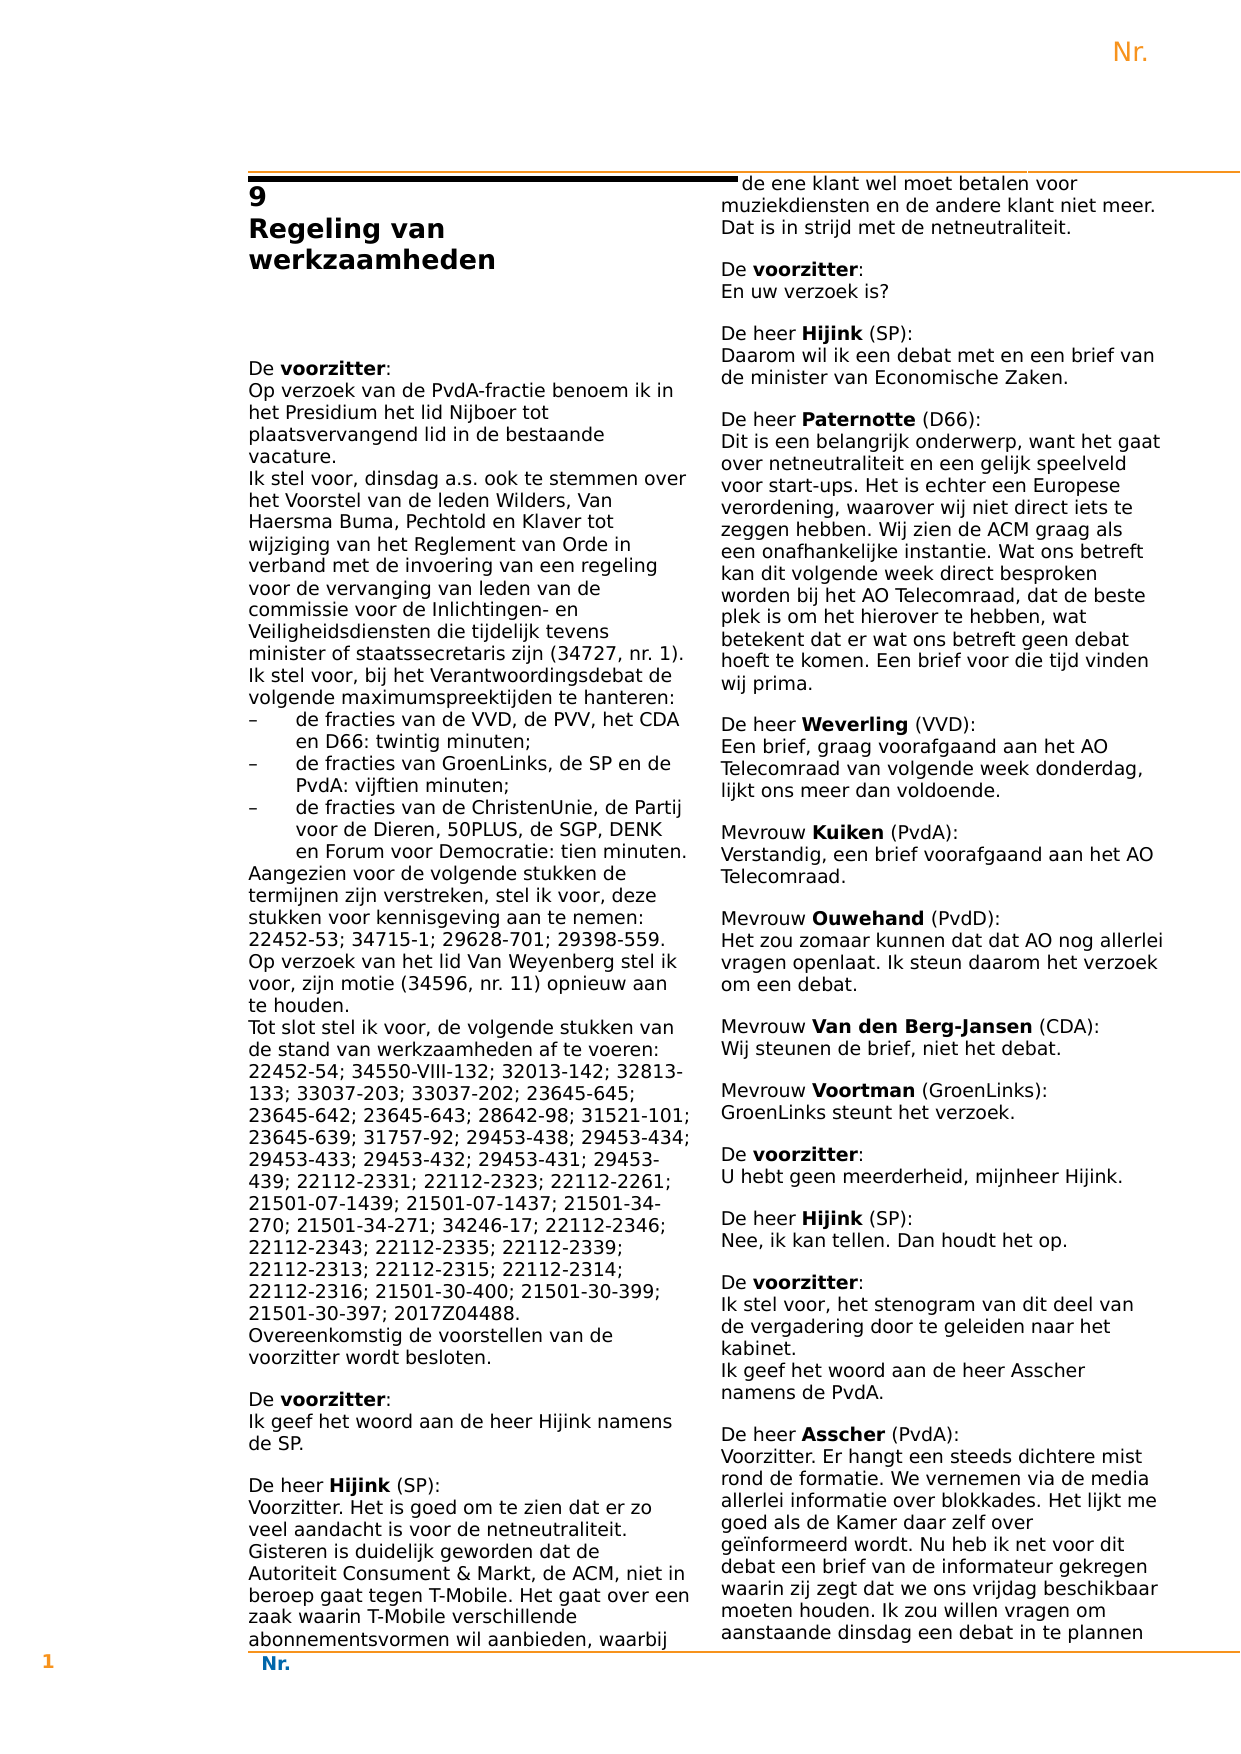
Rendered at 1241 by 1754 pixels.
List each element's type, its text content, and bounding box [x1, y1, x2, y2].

text De heer Hijink (SP): [721, 1208, 1163, 1230]
text Mevrouw Voortman (GroenLinks): [721, 1080, 1163, 1102]
text 22452-54; 34550-VIII-132; 32013-142; 32813-133; 33037-203; 33037-202; 23645-645; 23645-642; 23645-643; 28642-98; 31521-101; 23645-639; 31757-92; 29453-438; 29453-434; 29453-433; 29453-432; 29453-431; 29453-439; 22112-2331; 22112-2323; 22112-2261; 21501-07-1439; 21501-07-1437; 21501-34-270; 21501-34-271; 34246-17; 22112-2346; 22112-2343; 22112-2335; 22112-2339; 22112-2313; 22112-2315; 22112-2314; 22112-2316; 21501-30-400; 21501-30-399; 21501-30-397; 2017Z04488. [248, 1061, 691, 1325]
list de fracties van GroenLinks, de SP en de PvdA: vijftien minuten; [248, 753, 691, 797]
list de fracties van de ChristenUnie, de Partij voor de Dieren, 50PLUS, de SGP, DENK en Forum voor Democratie: tien minuten. [248, 797, 691, 863]
list de fracties van de VVD, de PVV, het CDA en D66: twintig minuten; [248, 709, 691, 753]
text Ik geef het woord aan de heer Asscher namens de PvdA. [721, 1360, 1163, 1404]
text Overeenkomstig de voorstellen van de voorzitter wordt besloten. [248, 1325, 691, 1369]
text De voorzitter: [248, 358, 691, 379]
text de ene klant wel moet betalen voor muziekdiensten en de andere klant niet meer. Dat is in strijd met de netneutraliteit. [721, 173, 1163, 239]
text Mevrouw Kuiken (PvdA): [721, 822, 1163, 844]
text Tot slot stel ik voor, de volgende stukken van de stand van werkzaamheden af te voeren: [248, 1017, 691, 1061]
text Mevrouw Van den Berg-Jansen (CDA): [721, 1016, 1163, 1038]
text Voorzitter. Er hangt een steeds dichtere mist rond de formatie. We vernemen via de media allerlei informatie over blokkades. Het lijkt me goed als de Kamer daar zelf over geïnformeerd wordt. Nu heb ik net voor dit debat een brief van de informateur gekregen waarin zij zegt dat we ons vrijdag beschikbaar moeten houden. Ik zou willen vragen om aanstaande dinsdag een debat in te plannen [721, 1446, 1163, 1644]
text De heer Asscher (PvdA): [721, 1424, 1163, 1446]
text De voorzitter: [248, 1389, 691, 1411]
text Wij steunen de brief, niet het debat. [721, 1038, 1163, 1060]
text 22452-53; 34715-1; 29628-701; 29398-559. [248, 929, 691, 951]
text Mevrouw Ouwehand (PvdD): [721, 908, 1163, 930]
text Ik stel voor, het stenogram van dit deel van de vergadering door te geleiden naar het kabinet. [721, 1294, 1163, 1360]
text En uw verzoek is? [721, 281, 1163, 303]
text U hebt geen meerderheid, mijnheer Hijink. [721, 1166, 1163, 1188]
text Ik geef het woord aan de heer Hijink namens de SP. [248, 1411, 691, 1454]
text De heer Weverling (VVD): [721, 714, 1163, 736]
text De voorzitter: [721, 259, 1163, 281]
text De heer Paternotte (D66): [721, 409, 1163, 431]
text Ik stel voor, dinsdag a.s. ook te stemmen over het Voorstel van de leden Wilders, Van Haersma Buma, Pechtold en Klaver tot wijziging van het Reglement van Orde in verband met de invoering van een regeling voor de vervanging van leden van de commissie voor de Inlichtingen- en Veiligheidsdiensten die tijdelijk tevens minister of staatssecretaris zijn (34727, nr. 1). [248, 467, 691, 665]
title 9 Regeling van werkzaamheden [248, 182, 691, 276]
text Op verzoek van de PvdA-fractie benoem ik in het Presidium het lid Nijboer tot plaatsvervangend lid in de bestaande vacature. [248, 379, 691, 467]
text De voorzitter: [721, 1144, 1163, 1166]
text Nee, ik kan tellen. Dan houdt het op. [721, 1230, 1163, 1252]
text Op verzoek van het lid Van Weyenberg stel ik voor, zijn motie (34596, nr. 11) opnieuw aan te houden. [248, 951, 691, 1017]
text De heer Hijink (SP): [248, 1474, 691, 1497]
text Ik stel voor, bij het Verantwoordingsdebat de volgende maximumspreektijden te hanteren: [248, 665, 691, 709]
text Aangezien voor de volgende stukken de termijnen zijn verstreken, stel ik voor, deze stukken voor kennisgeving aan te nemen: [248, 863, 691, 929]
text Verstandig, een brief voorafgaand aan het AO Telecomraad. [721, 844, 1163, 888]
text Daarom wil ik een debat met en een brief van de minister van Economische Zaken. [721, 345, 1163, 389]
text GroenLinks steunt het verzoek. [721, 1102, 1163, 1124]
text Dit is een belangrijk onderwerp, want het gaat over netneutraliteit en een gelijk speelveld voor start-ups. Het is echter een Europese verordening, waarover wij niet direct iets te zeggen hebben. Wij zien de ACM graag als een onafhankelijke instantie. Wat ons betreft kan dit volgende week direct besproken worden bij het AO Telecomraad, dat de beste plek is om het hierover te hebben, wat betekent dat er wat ons betreft geen debat hoeft te komen. Een brief voor die tijd vinden wij prima. [721, 431, 1163, 694]
text De voorzitter: [721, 1272, 1163, 1294]
text Een brief, graag voorafgaand aan het AO Telecomraad van volgende week donderdag, lijkt ons meer dan voldoende. [721, 736, 1163, 802]
text Voorzitter. Het is goed om te zien dat er zo veel aandacht is voor de netneutraliteit. Gisteren is duidelijk geworden dat de Autoriteit Consument & Markt, de ACM, niet in beroep gaat tegen T-Mobile. Het gaat over een zaak waarin T-Mobile verschillende abonnementsvormen wil aanbieden, waarbij [248, 1497, 691, 1650]
text Het zou zomaar kunnen dat dat AO nog allerlei vragen openlaat. Ik steun daarom het verzoek om een debat. [721, 930, 1163, 996]
text De heer Hijink (SP): [721, 323, 1163, 345]
